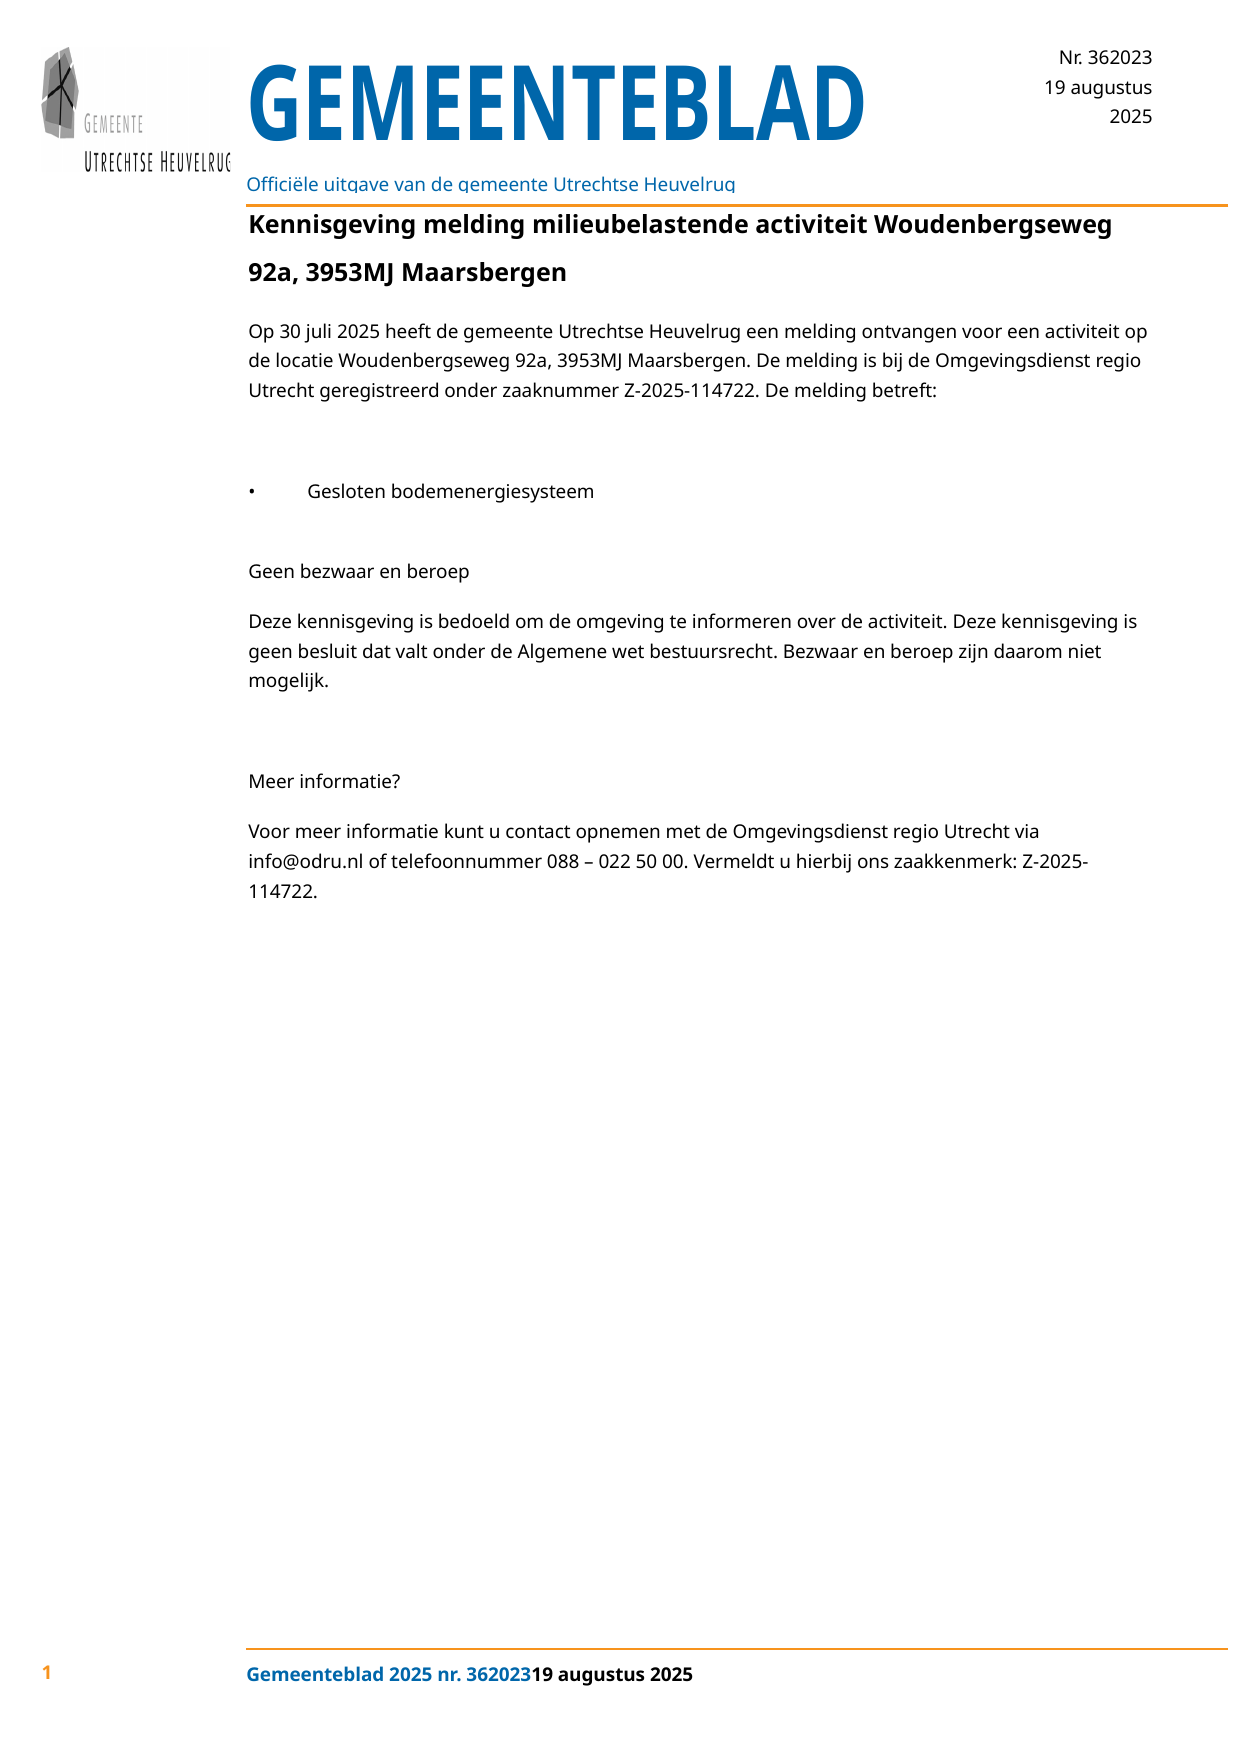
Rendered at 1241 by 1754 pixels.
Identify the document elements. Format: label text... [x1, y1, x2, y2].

text Kennisgeving melding milieubelastende activiteit Woudenbergseweg 92a, 3953MJ Maarsbergen [248, 207, 1152, 288]
list Gesloten bodemenergiesysteem [248, 478, 1152, 504]
text Geen bezwaar en beroep [248, 558, 1152, 584]
text Deze kennisgeving is bedoeld om de omgeving te informeren over de activiteit. Deze kennisgeving is geen besluit dat valt onder de Algemene wet bestuursrecht. Bezwaar en beroep zijn daarom niet mogelijk. [248, 608, 1152, 693]
text Op 30 juli 2025 heeft de gemeente Utrechtse Heuvelrug een melding ontvangen voor een activiteit op de locatie Woudenbergseweg 92a, 3953MJ Maarsbergen. De melding is bij de Omgevingsdienst regio Utrecht geregistreerd onder zaaknummer Z-2025-114722. De melding betreft: [248, 318, 1152, 403]
text Meer informatie? [248, 768, 1152, 794]
picture [41, 47, 231, 172]
text Voor meer informatie kunt u contact opnemen met de Omgevingsdienst regio Utrecht via info@odru.nl of telefoonnummer 088 – 022 50 00. Vermeldt u hierbij ons zaakkenmerk: Z-2025-114722. [248, 819, 1152, 904]
